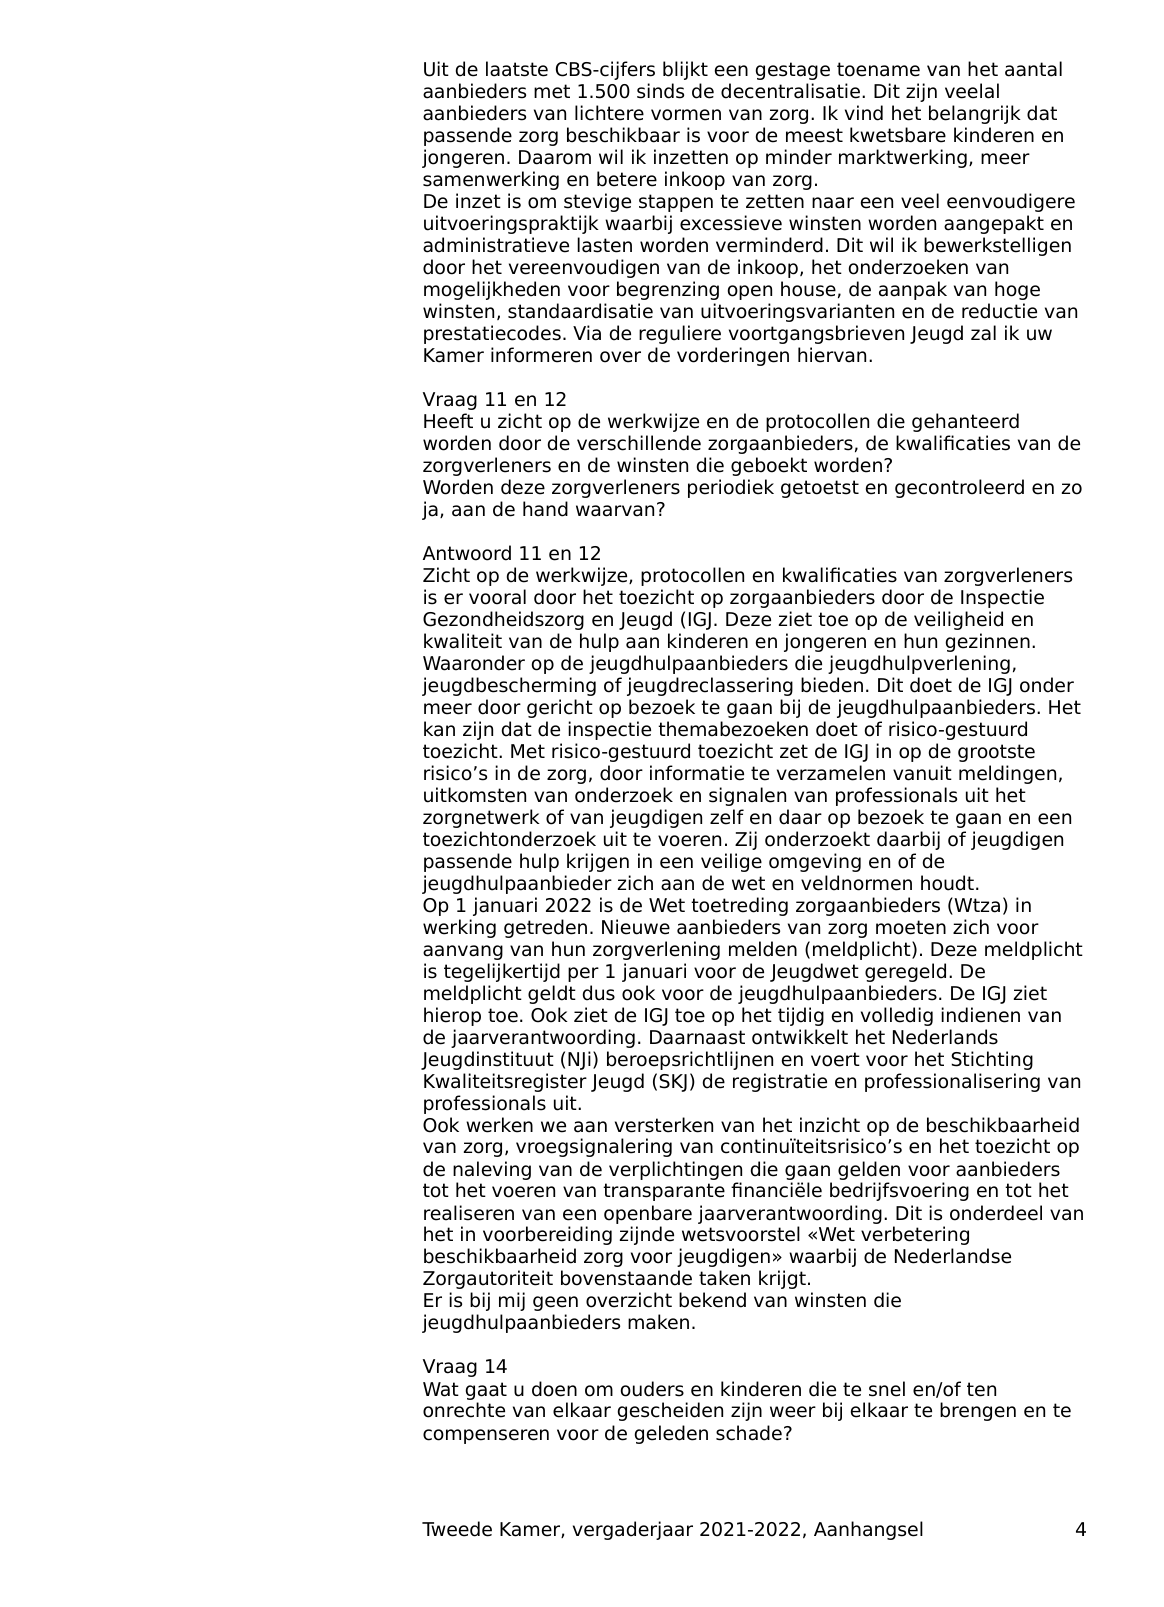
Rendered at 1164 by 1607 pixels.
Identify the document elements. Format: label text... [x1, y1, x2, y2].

text Ook werken we aan versterken van het inzicht op de beschikbaarheid van zorg, vroegsignalering van continuïteitsrisico’s en het toezicht op de naleving van de verplichtingen die gaan gelden voor aanbieders tot het voeren van transparante financiële bedrijfsvoering en tot het realiseren van een openbare jaarverantwoording. Dit is onderdeel van het in voorbereiding zijnde wetsvoorstel «Wet verbetering beschikbaarheid zorg voor jeugdigen» waarbij de Nederlandse Zorgautoriteit bovenstaande taken krijgt. [422, 1114, 1087, 1290]
text Worden deze zorgverleners periodiek getoetst en gecontroleerd en zo ja, aan de hand waarvan? [422, 477, 1087, 521]
text Uit de laatste CBS-cijfers blijkt een gestage toename van het aantal aanbieders met 1.500 sinds de decentralisatie. Dit zijn veelal aanbieders van lichtere vormen van zorg. Ik vind het belangrijk dat passende zorg beschikbaar is voor de meest kwetsbare kinderen en jongeren. Daarom wil ik inzetten op minder marktwerking, meer samenwerking en betere inkoop van zorg. [422, 59, 1087, 191]
text De inzet is om stevige stappen te zetten naar een veel eenvoudigere uitvoeringspraktijk waarbij excessieve winsten worden aangepakt en administratieve lasten worden verminderd. Dit wil ik bewerkstelligen door het vereenvoudigen van de inkoop, het onderzoeken van mogelijkheden voor begrenzing open house, de aanpak van hoge winsten, standaardisatie van uitvoeringsvarianten en de reductie van prestatiecodes. Via de reguliere voortgangsbrieven Jeugd zal ik uw Kamer informeren over de vorderingen hiervan. [422, 191, 1087, 367]
text Wat gaat u doen om ouders en kinderen die te snel en/of ten onrechte van elkaar gescheiden zijn weer bij elkaar te brengen en te compenseren voor de geleden schade? [422, 1378, 1087, 1444]
text Heeft u zicht op de werkwijze en de protocollen die gehanteerd worden door de verschillende zorgaanbieders, de kwalificaties van de zorgverleners en de winsten die geboekt worden? [422, 411, 1087, 477]
text Op 1 januari 2022 is de Wet toetreding zorgaanbieders (Wtza) in werking getreden. Nieuwe aanbieders van zorg moeten zich voor aanvang van hun zorgverlening melden (meldplicht). Deze meldplicht is tegelijkertijd per 1 januari voor de Jeugdwet geregeld. De meldplicht geldt dus ook voor de jeugdhulpaanbieders. De IGJ ziet hierop toe. Ook ziet de IGJ toe op het tijdig en volledig indienen van de jaarverantwoording. Daarnaast ontwikkelt het Nederlands Jeugdinstituut (NJi) beroepsrichtlijnen en voert voor het Stichting Kwaliteitsregister Jeugd (SKJ) de registratie en professionalisering van professionals uit. [422, 895, 1087, 1114]
text Er is bij mij geen overzicht bekend van winsten die jeugdhulpaanbieders maken. [422, 1290, 1087, 1334]
text Vraag 14 [422, 1356, 1087, 1378]
text Zicht op de werkwijze, protocollen en kwalificaties van zorgverleners is er vooral door het toezicht op zorgaanbieders door de Inspectie Gezondheidszorg en Jeugd (IGJ. Deze ziet toe op de veiligheid en kwaliteit van de hulp aan kinderen en jongeren en hun gezinnen. Waaronder op de jeugdhulpaanbieders die jeugdhulpverlening, jeugdbescherming of jeugdreclassering bieden. Dit doet de IGJ onder meer door gericht op bezoek te gaan bij de jeugdhulpaanbieders. Het kan zijn dat de inspectie themabezoeken doet of risico-gestuurd toezicht. Met risico-gestuurd toezicht zet de IGJ in op de grootste risico’s in de zorg, door informatie te verzamelen vanuit meldingen, uitkomsten van onderzoek en signalen van professionals uit het zorgnetwerk of van jeugdigen zelf en daar op bezoek te gaan en een toezichtonderzoek uit te voeren. Zij onderzoekt daarbij of jeugdigen passende hulp krijgen in een veilige omgeving en of de jeugdhulpaanbieder zich aan de wet en veldnormen houdt. [422, 565, 1087, 895]
text Antwoord 11 en 12 [422, 543, 1087, 565]
text Vraag 11 en 12 [422, 389, 1087, 411]
